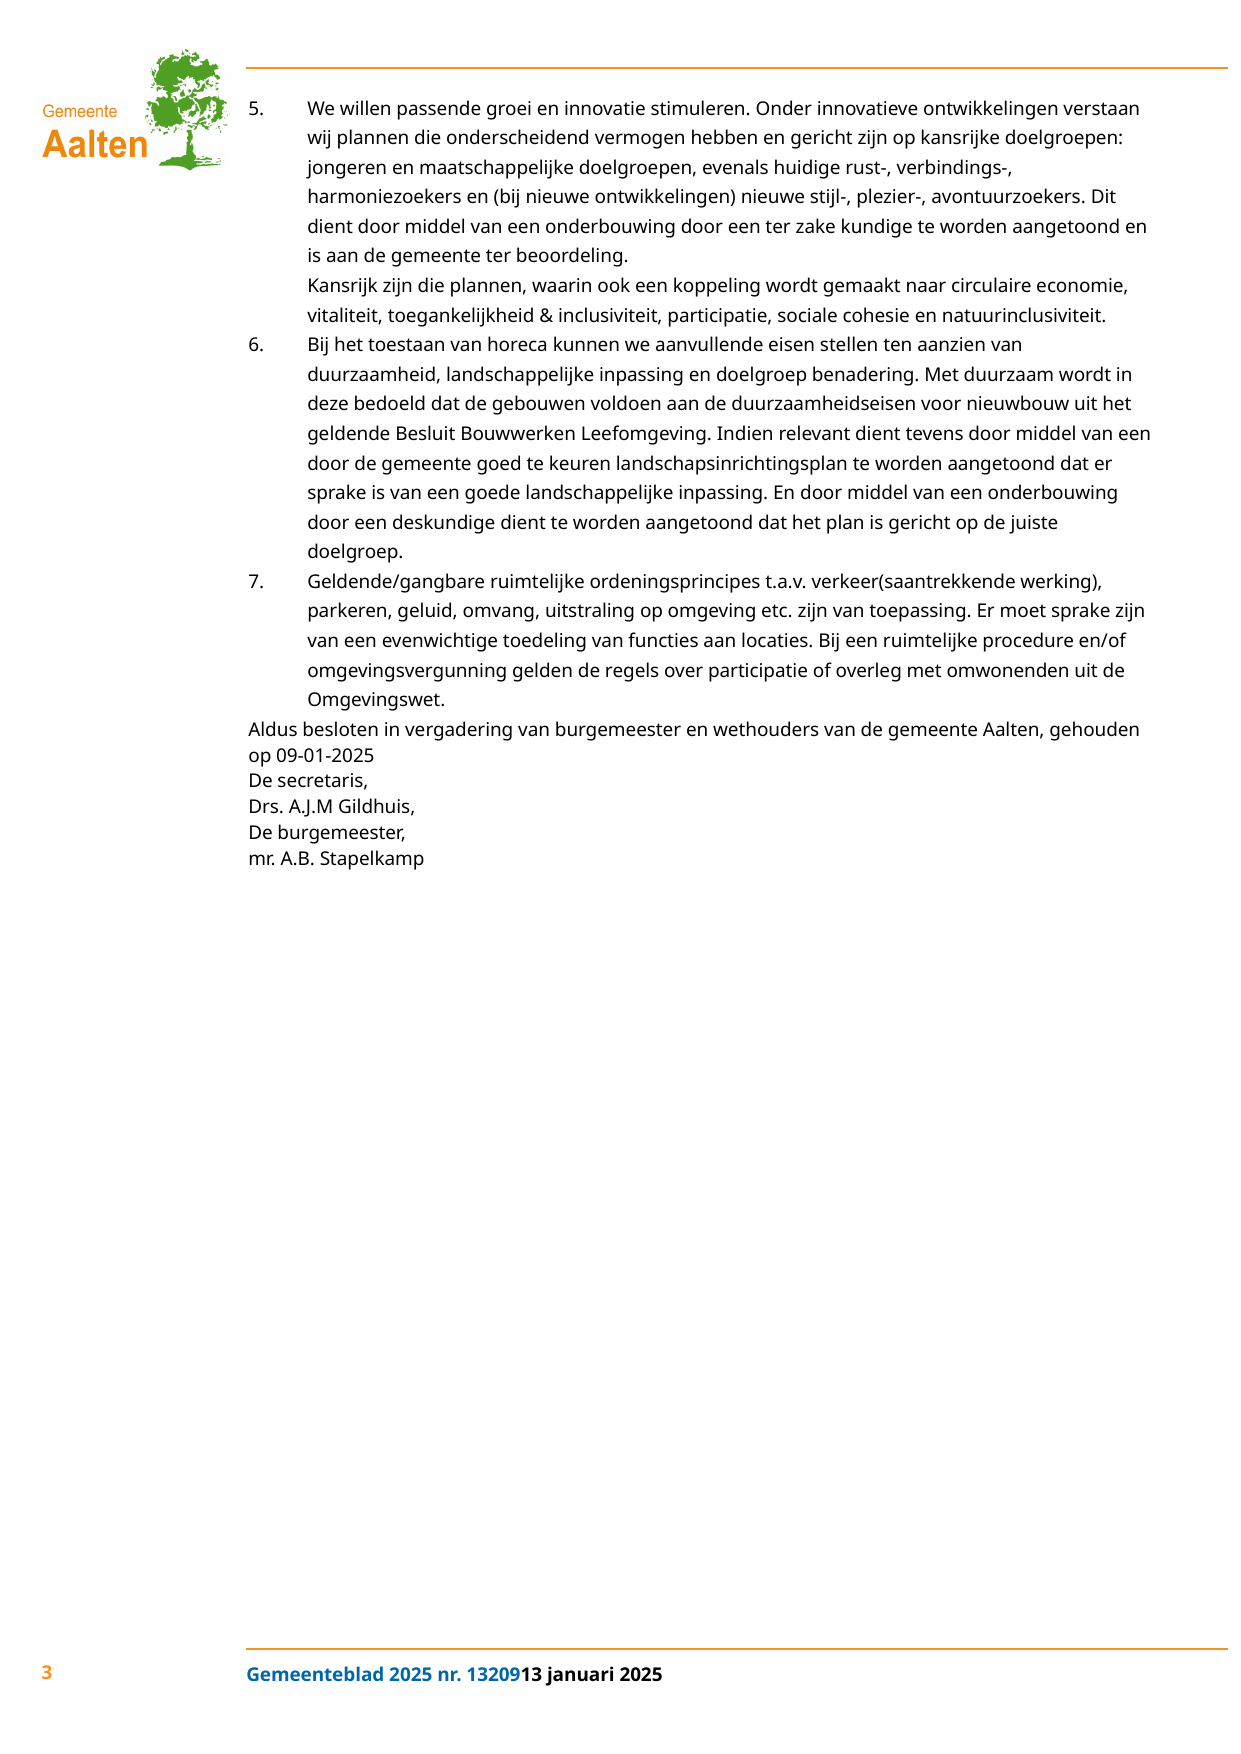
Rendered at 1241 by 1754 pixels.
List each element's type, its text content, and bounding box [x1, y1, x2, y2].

list Geldende/gangbare ruimtelijke ordeningsprincipes t.a.v. verkeer(saantrekkende werking), parkeren, geluid, omvang, uitstraling op omgeving etc. zijn van toepassing. Er moet sprake zijn van een evenwichtige toedeling van functies aan locaties. Bij een ruimtelijke procedure en/of omgevingsvergunning gelden de regels over participatie of overleg met omwonenden uit de Omgevingswet. [248, 568, 1152, 712]
text De secretaris, [248, 767, 1152, 793]
text mr. A.B. Stapelkamp [248, 845, 1152, 870]
text Drs. A.J.M Gildhuis, [248, 793, 1152, 819]
list Bij het toestaan van horeca kunnen we aanvullende eisen stellen ten aanzien van duurzaamheid, landschappelijke inpassing en doelgroep benadering. Met duurzaam wordt in deze bedoeld dat de gebouwen voldoen aan de duurzaamheidseisen voor nieuwbouw uit het geldende Besluit Bouwwerken Leefomgeving. Indien relevant dient tevens door middel van een door de gemeente goed te keuren landschapsinrichtingsplan te worden aangetoond dat er sprake is van een goede landschappelijke inpassing. En door middel van een onderbouwing door een deskundige dient te worden aangetoond dat het plan is gericht op de juiste doelgroep. [248, 331, 1152, 564]
list Kansrijk zijn die plannen, waarin ook een koppeling wordt gemaakt naar circulaire economie, vitaliteit, toegankelijkheid & inclusiviteit, participatie, sociale cohesie en natuurinclusiviteit. [248, 272, 1152, 328]
text De burgemeester, [248, 819, 1152, 845]
list We willen passende groei en innovatie stimuleren. Onder innovatieve ontwikkelingen verstaan wij plannen die onderscheidend vermogen hebben en gericht zijn op kansrijke doelgroepen: jongeren en maatschappelijke doelgroepen, evenals huidige rust-, verbindings-, harmoniezoekers en (bij nieuwe ontwikkelingen) nieuwe stijl-, plezier-, avontuurzoekers. Dit dient door middel van een onderbouwing door een ter zake kundige te worden aangetoond en is aan de gemeente ter beoordeling. [248, 95, 1152, 268]
text Aldus besloten in vergadering van burgemeester en wethouders van de gemeente Aalten, gehouden op 09-01-2025 [248, 716, 1152, 767]
picture [41, 47, 231, 172]
